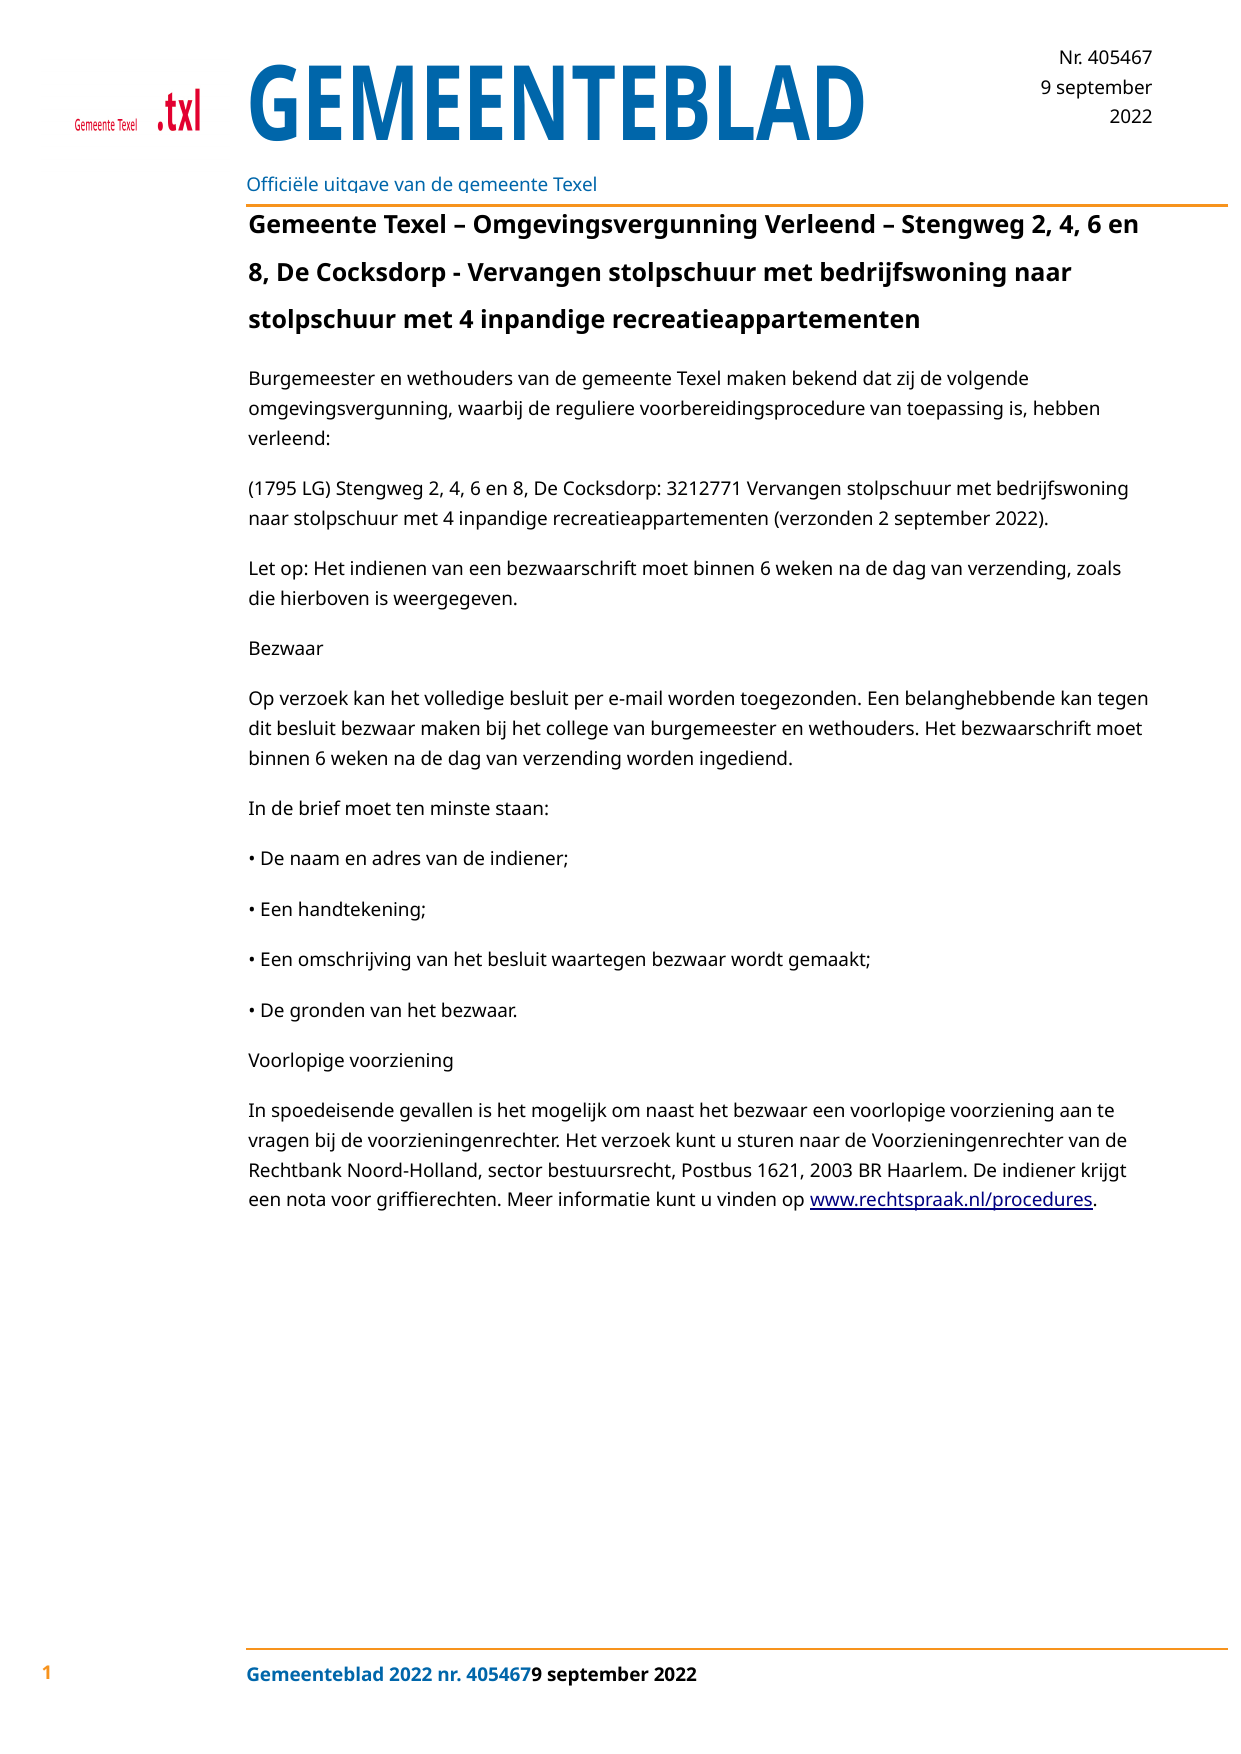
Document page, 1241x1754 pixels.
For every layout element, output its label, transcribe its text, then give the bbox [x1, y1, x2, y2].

text Burgemeester en wethouders van de gemeente Texel maken bekend dat zij de volgende omgevingsvergunning, waarbij de reguliere voorbereidingsprocedure van toepassing is, hebben verleend: [248, 366, 1152, 450]
text • De gronden van het bezwaar. [248, 997, 1152, 1022]
picture [41, 47, 231, 172]
text • Een handtekening; [248, 896, 1152, 922]
text In de brief moet ten minste staan: [248, 795, 1152, 821]
text Voorlopige voorziening [248, 1047, 1152, 1073]
text • De naam en adres van de indiener; [248, 846, 1152, 871]
text • Een omschrijving van het besluit waartegen bezwaar wordt gemaakt; [248, 946, 1152, 972]
text In spoedeisende gevallen is het mogelijk om naast het bezwaar een voorlopige voorziening aan te vragen bij de voorzieningenrechter. Het verzoek kunt u sturen naar de Voorzieningenrechter van de Rechtbank Noord-Holland, sector bestuursrecht, Postbus 1621, 2003 BR Haarlem. De indiener krijgt een nota voor griffierechten. Meer informatie kunt u vinden op www.rechtspraak.nl/procedures. [248, 1098, 1152, 1212]
text (1795 LG) Stengweg 2, 4, 6 en 8, De Cocksdorp: 3212771 Vervangen stolpschuur met bedrijfswoning naar stolpschuur met 4 inpandige recreatieappartementen (verzonden 2 september 2022). [248, 475, 1152, 530]
text Let op: Het indienen van een bezwaarschrift moet binnen 6 weken na de dag van verzending, zoals die hierboven is weergegeven. [248, 555, 1152, 610]
text Bezwaar [248, 635, 1152, 661]
text Gemeente Texel – Omgevingsvergunning Verleend – Stengweg 2, 4, 6 en 8, De Cocksdorp - Vervangen stolpschuur met bedrijfswoning naar stolpschuur met 4 inpandige recreatieappartementen [248, 207, 1152, 336]
text Op verzoek kan het volledige besluit per e-mail worden toegezonden. Een belanghebbende kan tegen dit besluit bezwaar maken bij het college van burgemeester en wethouders. Het bezwaarschrift moet binnen 6 weken na de dag van verzending worden ingediend. [248, 686, 1152, 770]
